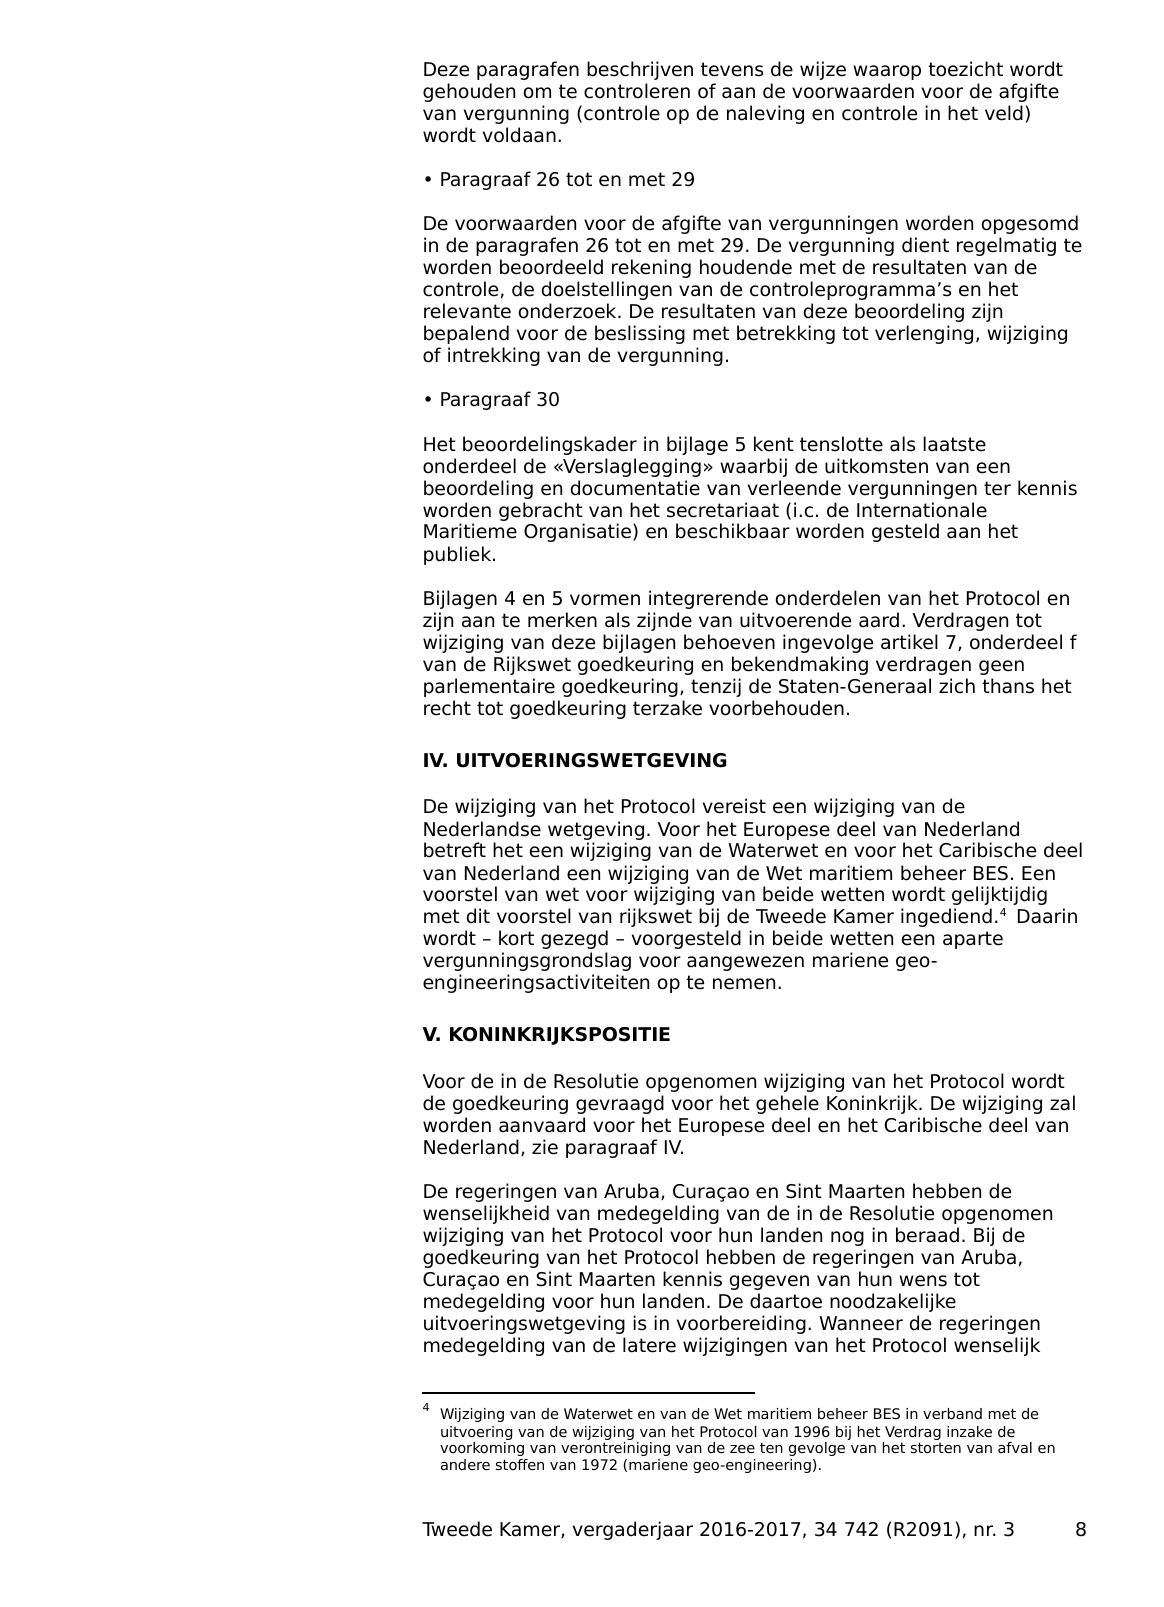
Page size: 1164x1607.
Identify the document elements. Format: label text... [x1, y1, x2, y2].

text Het beoordelingskader in bijlage 5 kent tenslotte als laatste onderdeel de «Verslaglegging» waarbij de uitkomsten van een beoordeling en documentatie van verleende vergunningen ter kennis worden gebracht van het secretariaat (i.c. de Internationale Maritieme Organisatie) en beschikbaar worden gesteld aan het publiek. [422, 433, 1087, 565]
text De wijziging van het Protocol vereist een wijziging van de Nederlandse wetgeving. Voor het Europese deel van Nederland betreft het een wijziging van de Waterwet en voor het Caribische deel van Nederland een wijziging van de Wet maritiem beheer BES. Een voorstel van wet voor wijziging van beide wetten wordt gelijktijdig met dit voorstel van rijkswet bij de Tweede Kamer ingediend. Daarin wordt – kort gezegd – voorgesteld in beide wetten een aparte vergunningsgrondslag voor aangewezen mariene geo-engineeringsactiviteiten op te nemen. [422, 796, 1087, 994]
subtitle IV. UITVOERINGSWETGEVING [422, 749, 1087, 771]
subtitle • Paragraaf 26 tot en met 29 [422, 169, 1087, 191]
text De regeringen van Aruba, Curaçao en Sint Maarten hebben de wenselijkheid van medegelding van de in de Resolutie opgenomen wijziging van het Protocol voor hun landen nog in beraad. Bij de goedkeuring van het Protocol hebben de regeringen van Aruba, Curaçao en Sint Maarten kennis gegeven van hun wens tot medegelding voor hun landen. De daartoe noodzakelijke uitvoeringswetgeving is in voorbereiding. Wanneer de regeringen medegelding van de latere wijzigingen van het Protocol wenselijk [422, 1181, 1087, 1357]
text Wijziging van de Waterwet en van de Wet maritiem beheer BES in verband met de uitvoering van de wijziging van het Protocol van 1996 bij het Verdrag inzake de voorkoming van verontreiniging van de zee ten gevolge van het storten van afval en andere stoffen van 1972 (mariene geo-engineering). [422, 1402, 1087, 1474]
text De voorwaarden voor de afgifte van vergunningen worden opgesomd in de paragrafen 26 tot en met 29. De vergunning dient regelmatig te worden beoordeeld rekening houdende met de resultaten van de controle, de doelstellingen van de controleprogramma’s en het relevante onderzoek. De resultaten van deze beoordeling zijn bepalend voor de beslissing met betrekking tot verlenging, wijziging of intrekking van de vergunning. [422, 213, 1087, 367]
text Deze paragrafen beschrijven tevens de wijze waarop toezicht wordt gehouden om te controleren of aan de voorwaarden voor de afgifte van vergunning (controle op de naleving en controle in het veld) wordt voldaan. [422, 59, 1087, 147]
text Voor de in de Resolutie opgenomen wijziging van het Protocol wordt de goedkeuring gevraagd voor het gehele Koninkrijk. De wijziging zal worden aanvaard voor het Europese deel en het Caribische deel van Nederland, zie paragraaf IV. [422, 1071, 1087, 1159]
text Bijlagen 4 en 5 vormen integrerende onderdelen van het Protocol en zijn aan te merken als zijnde van uitvoerende aard. Verdragen tot wijziging van deze bijlagen behoeven ingevolge artikel 7, onderdeel f van de Rijkswet goedkeuring en bekendmaking verdragen geen parlementaire goedkeuring, tenzij de Staten-Generaal zich thans het recht tot goedkeuring terzake voorbehouden. [422, 588, 1087, 719]
subtitle V. KONINKRIJKSPOSITIE [422, 1024, 1087, 1046]
subtitle • Paragraaf 30 [422, 389, 1087, 411]
